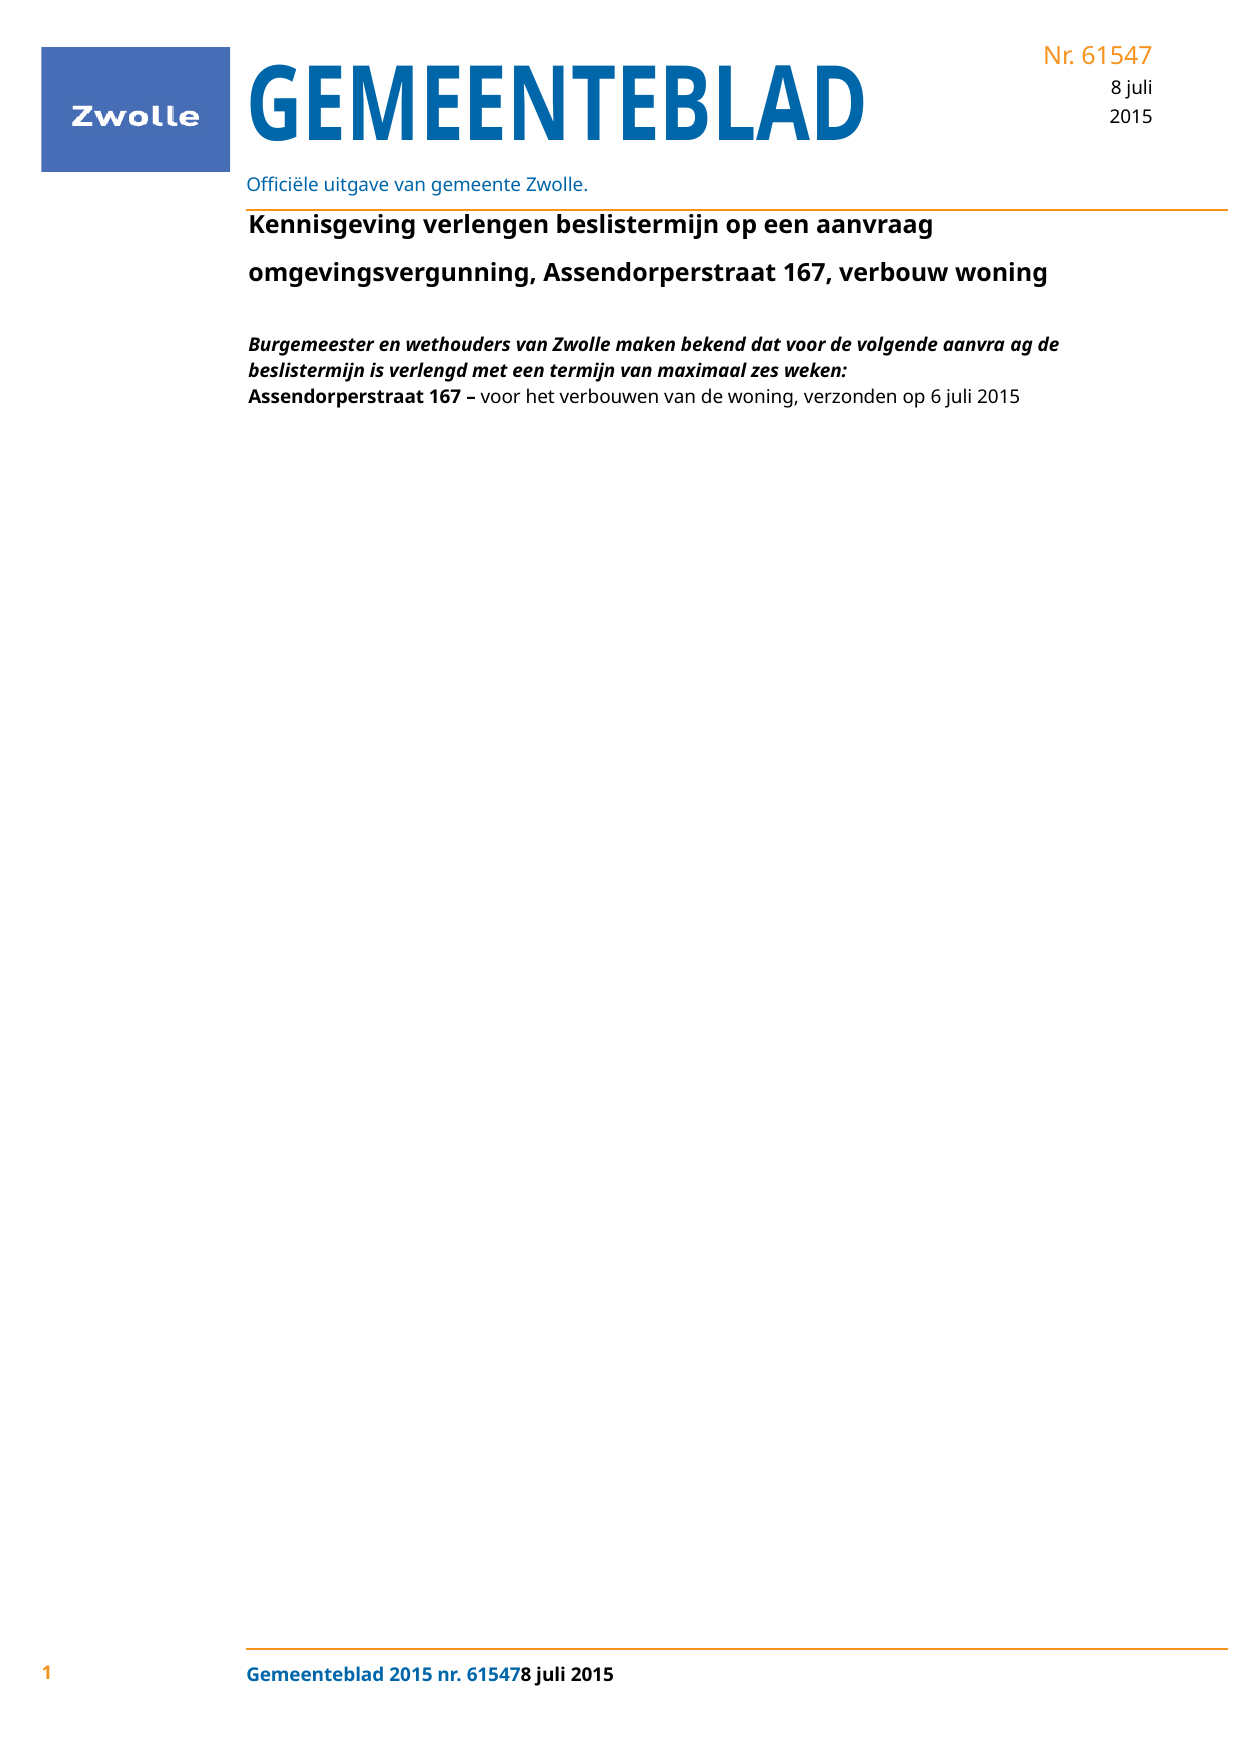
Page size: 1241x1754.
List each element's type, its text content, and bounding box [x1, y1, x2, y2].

text Kennisgeving verlengen beslistermijn op een aanvraag omgevingsvergunning, Assendorperstraat 167, verbouw woning [248, 211, 1152, 288]
text Assendorperstraat 167 – voor het verbouwen van de woning, verzonden op 6 juli 2015 [248, 383, 1152, 409]
text Burgemeester en wethouders van Zwolle maken bekend dat voor de volgende aanvra ag de beslistermijn is verlengd met een termijn van maximaal zes weken: [248, 331, 1152, 383]
picture [41, 47, 231, 172]
